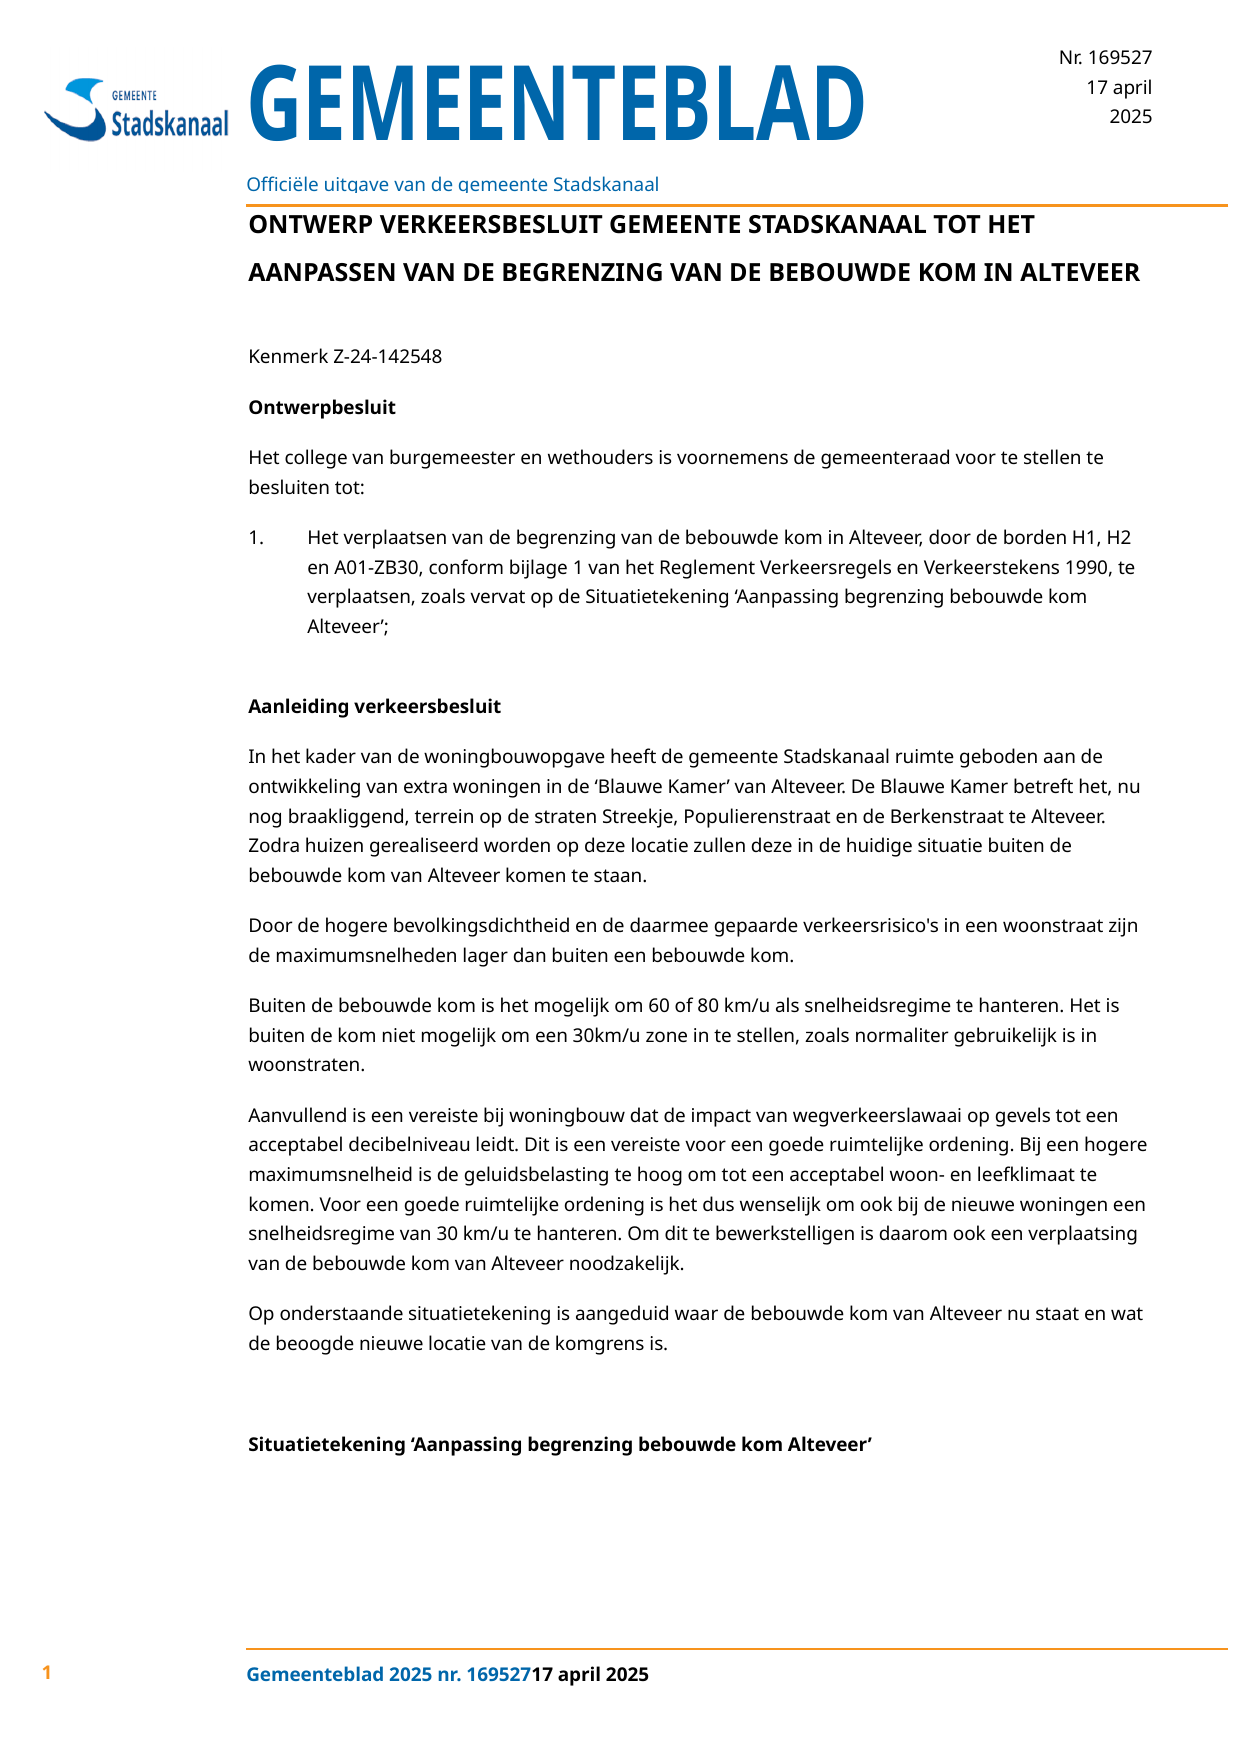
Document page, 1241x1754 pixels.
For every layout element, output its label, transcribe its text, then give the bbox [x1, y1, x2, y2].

text Ontwerpbesluit [248, 394, 1152, 420]
text Kenmerk Z-24-142548 [248, 344, 1152, 369]
text Door de hogere bevolkingsdichtheid en de daarmee gepaarde verkeersrisico's in een woonstraat zijn de maximumsnelheden lager dan buiten een bebouwde kom. [248, 912, 1152, 968]
text Buiten de bebouwde kom is het mogelijk om 60 of 80 km/u als snelheidsregime te hanteren. Het is buiten de kom niet mogelijk om een 30km/u zone in te stellen, zoals normaliter gebruikelijk is in woonstraten. [248, 992, 1152, 1077]
text Situatietekening ‘Aanpassing begrenzing bebouwde kom Alteveer’ [248, 1431, 1152, 1456]
picture [41, 47, 231, 172]
text Aanleiding verkeersbesluit [248, 693, 1152, 719]
text Aanvullend is een vereiste bij woningbouw dat de impact van wegverkeerslawaai op gevels tot een acceptabel decibelniveau leidt. Dit is een vereiste voor een goede ruimtelijke ordening. Bij een hogere maximumsnelheid is de geluidsbelasting te hoog om tot een acceptabel woon- en leefklimaat te komen. Voor een goede ruimtelijke ordening is het dus wenselijk om ook bij de nieuwe woningen een snelheidsregime van 30 km/u te hanteren. Om dit te bewerkstelligen is daarom ook een verplaatsing van de bebouwde kom van Alteveer noodzakelijk. [248, 1102, 1152, 1276]
text Op onderstaande situatietekening is aangeduid waar de bebouwde kom van Alteveer nu staat en wat de beoogde nieuwe locatie van de komgrens is. [248, 1300, 1152, 1356]
text Het college van burgemeester en wethouders is voornemens de gemeenteraad voor te stellen te besluiten tot: [248, 444, 1152, 500]
text ONTWERP VERKEERSBESLUIT GEMEENTE STADSKANAAL TOT HET AANPASSEN VAN DE BEGRENZING VAN DE BEBOUWDE KOM IN ALTEVEER [248, 207, 1152, 288]
text In het kader van de woningbouwopgave heeft de gemeente Stadskanaal ruimte geboden aan de ontwikkeling van extra woningen in de ‘Blauwe Kamer’ van Alteveer. De Blauwe Kamer betreft het, nu nog braakliggend, terrein op de straten Streekje, Populierenstraat en de Berkenstraat te Alteveer. Zodra huizen gerealiseerd worden op deze locatie zullen deze in de huidige situatie buiten de bebouwde kom van Alteveer komen te staan. [248, 744, 1152, 888]
list Het verplaatsen van de begrenzing van de bebouwde kom in Alteveer, door de borden H1, H2 en A01-ZB30, conform bijlage 1 van het Reglement Verkeersregels en Verkeerstekens 1990, te verplaatsen, zoals vervat op de Situatietekening ‘Aanpassing begrenzing bebouwde kom Alteveer’; [248, 524, 1152, 639]
